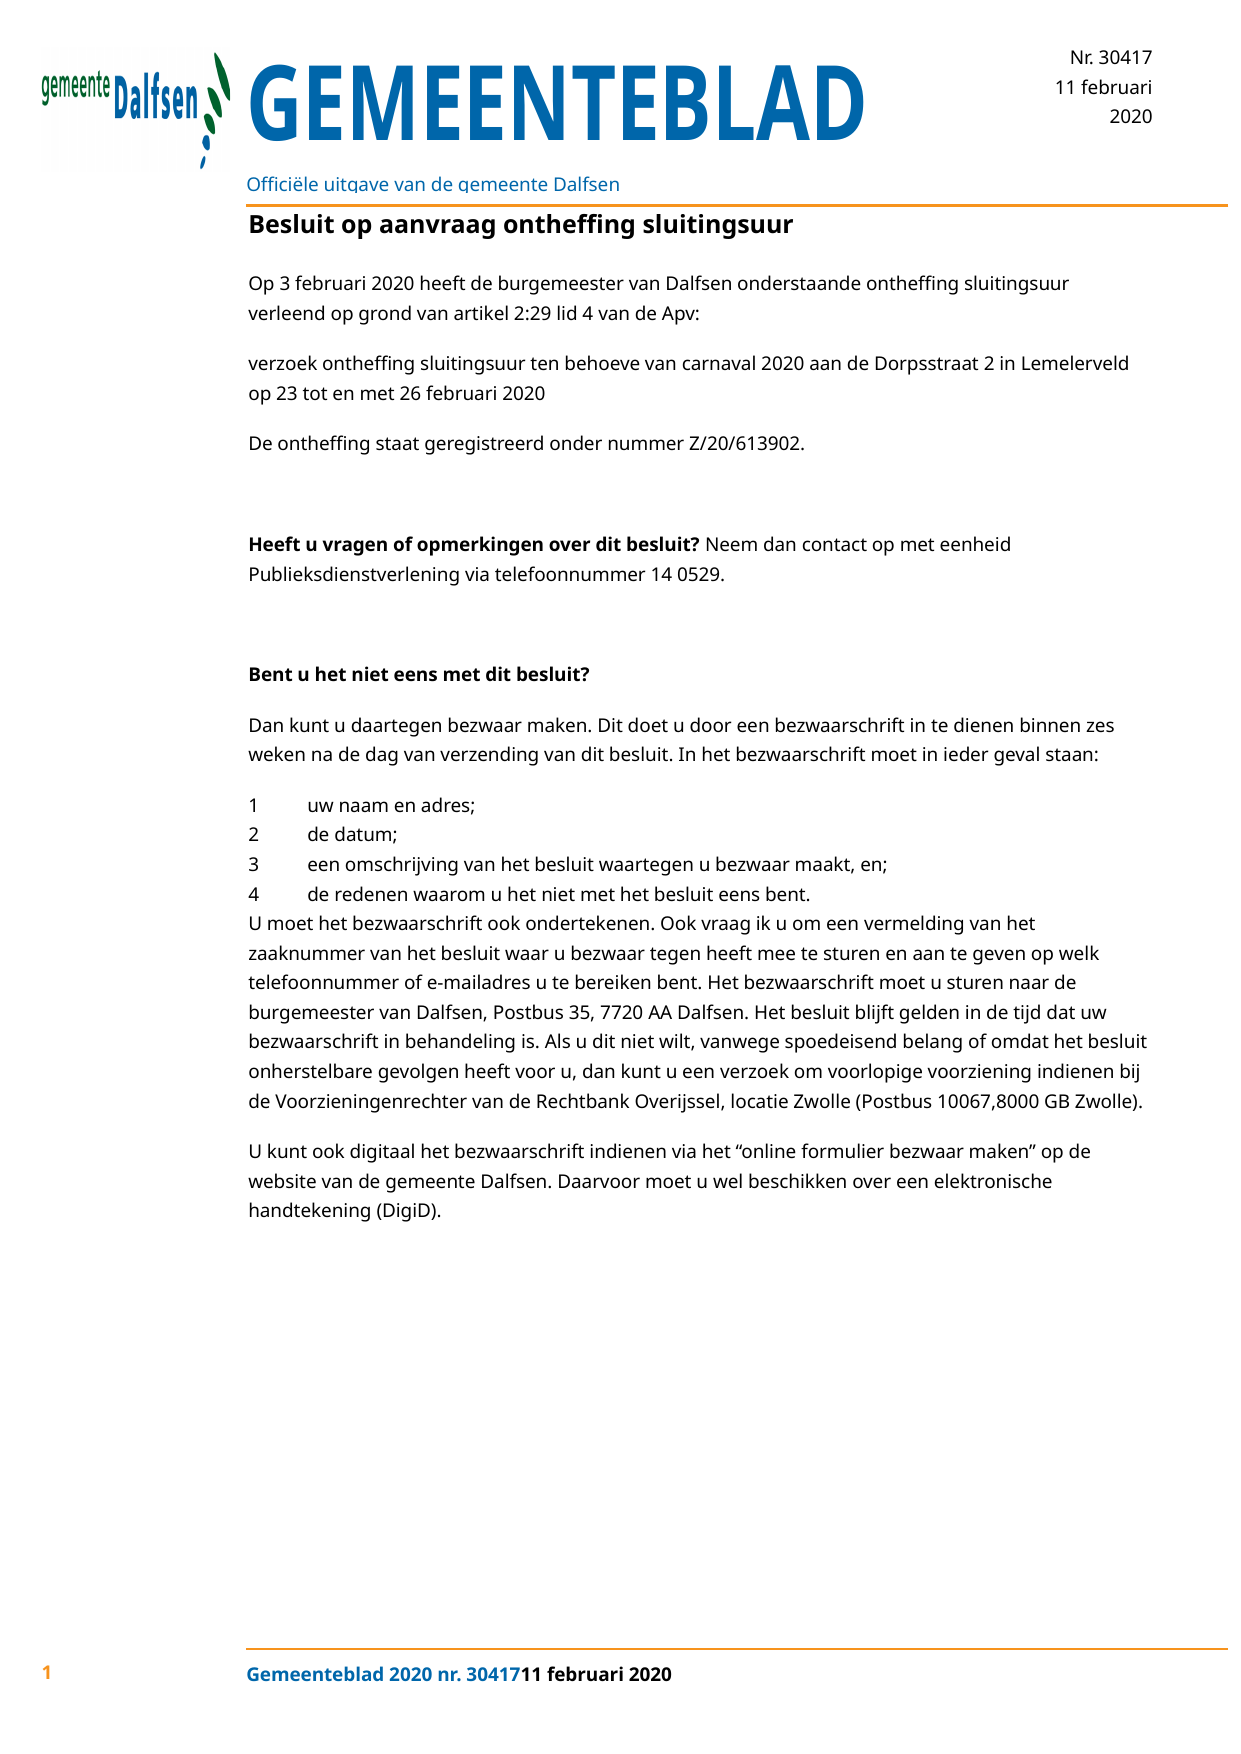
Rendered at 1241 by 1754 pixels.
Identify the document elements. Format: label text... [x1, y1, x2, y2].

text verzoek ontheffing sluitingsuur ten behoeve van carnaval 2020 aan de Dorpsstraat 2 in Lemelerveld op 23 tot en met 26 februari 2020 [248, 350, 1152, 406]
text Op 3 februari 2020 heeft de burgemeester van Dalfsen onderstaande ontheffing sluitingsuur verleend op grond van artikel 2:29 lid 4 van de Apv: [248, 270, 1152, 326]
text Dan kunt u daartegen bezwaar maken. Dit doet u door een bezwaarschrift in te dienen binnen zes weken na de dag van verzending van dit besluit. In het bezwaarschrift moet in ieder geval staan: [248, 712, 1152, 767]
text Besluit op aanvraag ontheffing sluitingsuur [248, 207, 1152, 241]
text U kunt ook digitaal het bezwaarschrift indienen via het “online formulier bezwaar maken” op de website van de gemeente Dalfsen. Daarvoor moet u wel beschikken over een elektronische handtekening (DigiD). [248, 1138, 1152, 1223]
list de datum; [248, 822, 1152, 847]
picture [41, 47, 231, 172]
list de redenen waarom u het niet met het besluit eens bent. [248, 881, 1152, 906]
list uw naam en adres; [248, 792, 1152, 818]
text De ontheffing staat geregistreerd onder nummer Z/20/613902. [248, 430, 1152, 456]
text U moet het bezwaarschrift ook ondertekenen. Ook vraag ik u om een vermelding van het zaaknummer van het besluit waar u bezwaar tegen heeft mee te sturen en aan te geven op welk telefoonnummer of e-mailadres u te bereiken bent. Het bezwaarschrift moet u sturen naar de burgemeester van Dalfsen, Postbus 35, 7720 AA Dalfsen. Het besluit blijft gelden in de tijd dat uw bezwaarschrift in behandeling is. Als u dit niet wilt, vanwege spoedeisend belang of omdat het besluit onherstelbare gevolgen heeft voor u, dan kunt u een verzoek om voorlopige voorziening indienen bij de Voorzieningenrechter van de Rechtbank Overijssel, locatie Zwolle (Postbus 10067,8000 GB Zwolle). [248, 910, 1152, 1113]
list een omschrijving van het besluit waartegen u bezwaar maakt, en; [248, 851, 1152, 877]
text Heeft u vragen of opmerkingen over dit besluit? Neem dan contact op met eenheid Publieksdienstverlening via telefoonnummer 14 0529. [248, 531, 1152, 586]
text Bent u het niet eens met dit besluit? [248, 662, 1152, 687]
